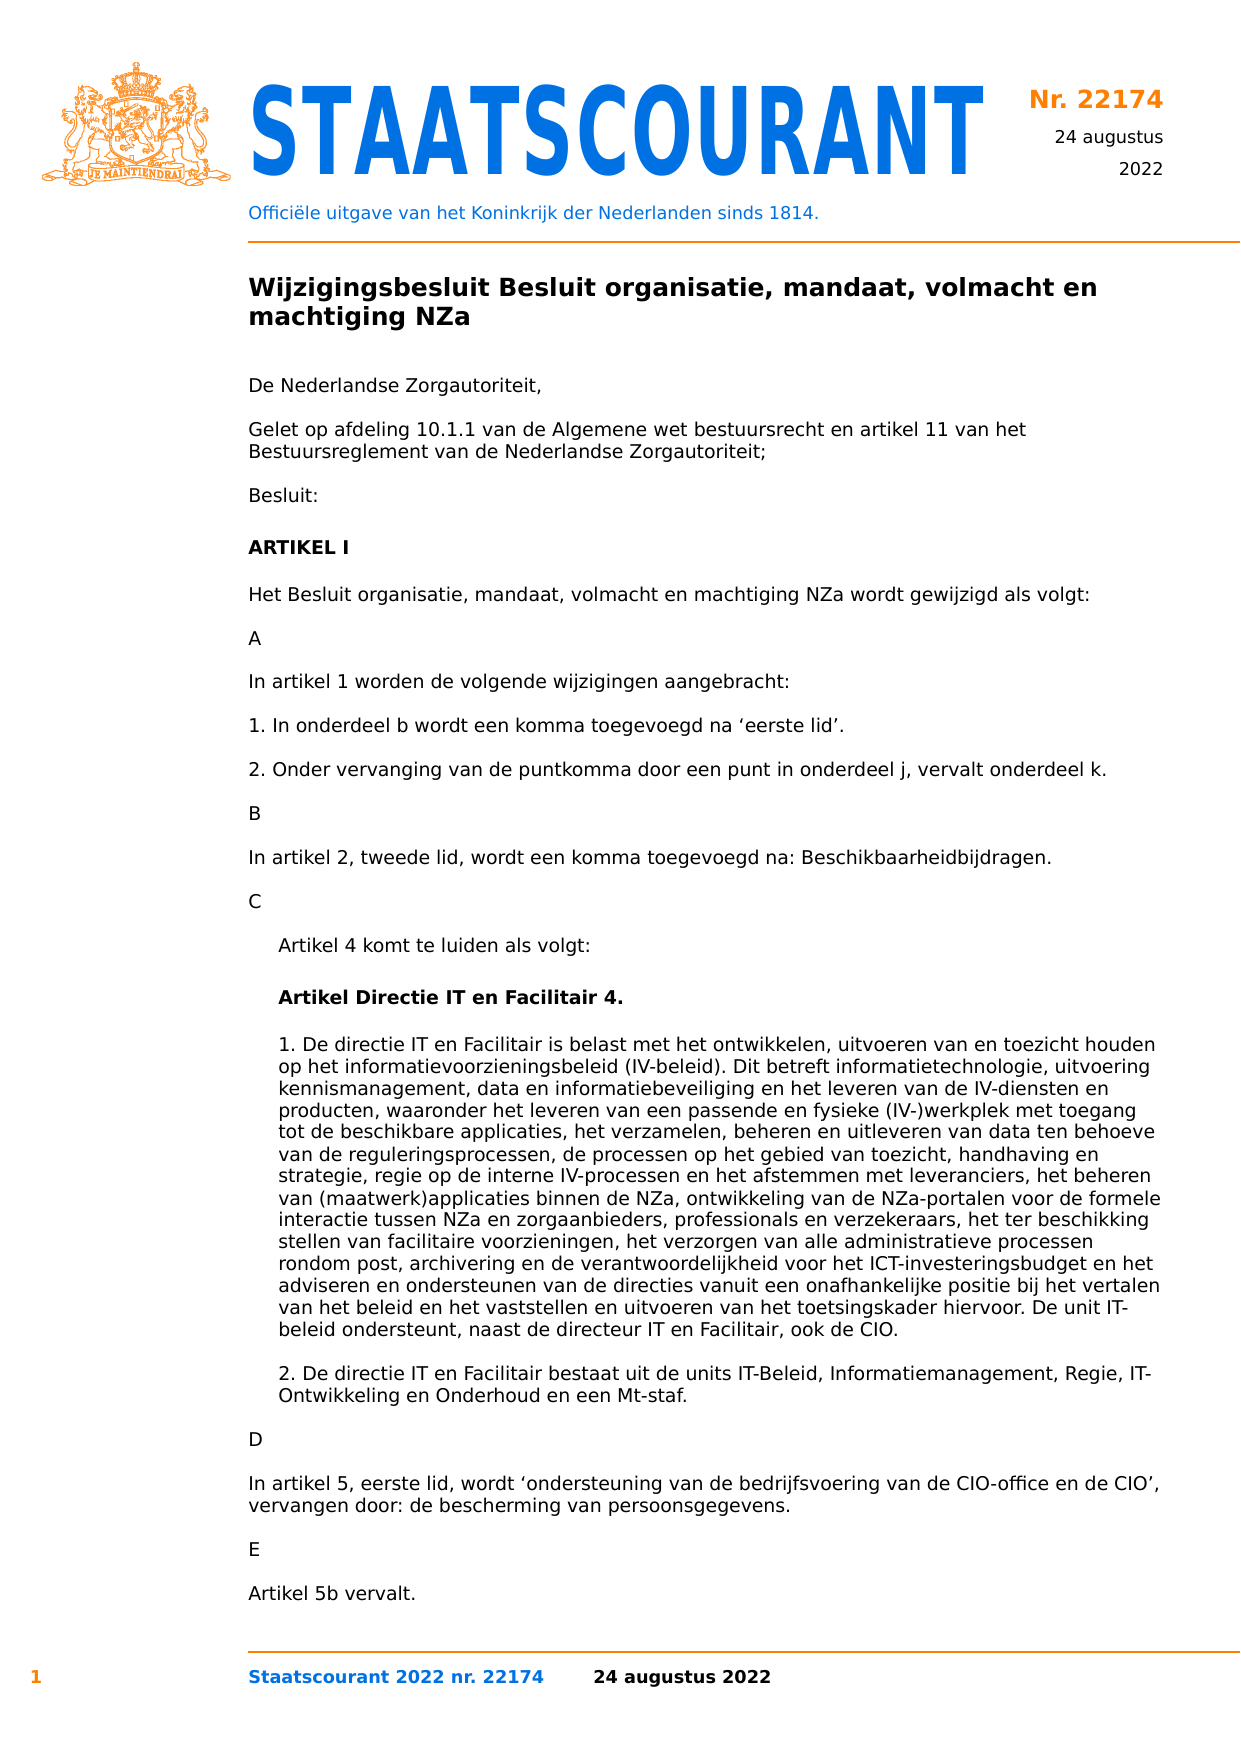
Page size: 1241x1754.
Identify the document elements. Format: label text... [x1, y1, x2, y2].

text A [248, 628, 1163, 649]
table_cell 24 augustus [998, 121, 1240, 153]
text Het Besluit organisatie, mandaat, volmacht en machtiging NZa wordt gewijzigd als volgt: [248, 584, 1163, 606]
subtitle Artikel Directie IT en Facilitair 4. [278, 987, 1163, 1008]
text Gelet op afdeling 10.1.1 van de Algemene wet bestuursrecht en artikel 11 van het Bestuursreglement van de Nederlandse Zorgautoriteit; [248, 419, 1163, 463]
table_cell 2022 [998, 153, 1240, 203]
text 2. Onder vervanging van de puntkomma door een punt in onderdeel j, vervalt onderdeel k. [248, 759, 1163, 781]
table_cell Officiële uitgave van het Koninkrijk der Nederlanden sinds 1814. [248, 203, 1240, 241]
picture [41, 62, 231, 186]
text 1. In onderdeel b wordt een komma toegevoegd na ‘eerste lid’. [248, 715, 1163, 737]
subtitle Wijzigingsbesluit Besluit organisatie, mandaat, volmacht en machtiging NZa [248, 273, 1163, 331]
text D [248, 1429, 1163, 1451]
text 2. De directie IT en Facilitair bestaat uit de units IT-Beleid, Informatiemanagement, Regie, IT-Ontwikkeling en Onderhoud en een Mt-staf. [278, 1363, 1163, 1407]
table_header Nr. 22174 [998, 62, 1240, 121]
text Artikel 4 komt te luiden als volgt: [278, 934, 1163, 957]
subtitle ARTIKEL I [248, 537, 1163, 559]
text De Nederlandse Zorgautoriteit, [248, 375, 1163, 397]
text B [248, 803, 1163, 825]
text Besluit: [248, 485, 1163, 507]
table_header [25, 62, 248, 241]
text In artikel 5, eerste lid, wordt ‘ondersteuning van de bedrijfsvoering van de CIO-office en de CIO’, vervangen door: de bescherming van persoonsgegevens. [248, 1473, 1163, 1517]
text E [248, 1539, 1163, 1561]
text C [248, 891, 1163, 913]
text In artikel 1 worden de volgende wijzigingen aangebracht: [248, 671, 1163, 693]
text 1. De directie IT en Facilitair is belast met het ontwikkelen, uitvoeren van en toezicht houden op het informatievoorzieningsbeleid (IV-beleid). Dit betreft informatietechnologie, uitvoering kennismanagement, data en informatiebeveiliging en het leveren van de IV-diensten en producten, waaronder het leveren van een passende en fysieke (IV-)werkplek met toegang tot de beschikbare applicaties, het verzamelen, beheren en uitleveren van data ten behoeve van de reguleringsprocessen, de processen op het gebied van toezicht, handhaving en strategie, regie op de interne IV-processen en het afstemmen met leveranciers, het beheren van (maatwerk)applicaties binnen de NZa, ontwikkeling van de NZa-portalen voor de formele interactie tussen NZa en zorgaanbieders, professionals en verzekeraars, het ter beschikking stellen van facilitaire voorzieningen, het verzorgen van alle administratieve processen rondom post, archivering en de verantwoordelijkheid voor het ICT-investeringsbudget en het adviseren en ondersteunen van de directies vanuit een onafhankelijke positie bij het vertalen van het beleid en het vaststellen en uitvoeren van het toetsingskader hiervoor. De unit IT-beleid ondersteunt, naast de directeur IT en Facilitair, ook de CIO. [278, 1033, 1163, 1341]
table_header STAATSCOURANT [248, 62, 998, 203]
text Artikel 5b vervalt. [248, 1582, 1163, 1604]
text In artikel 2, tweede lid, wordt een komma toegevoegd na: Beschikbaarheidbijdragen. [248, 847, 1163, 869]
